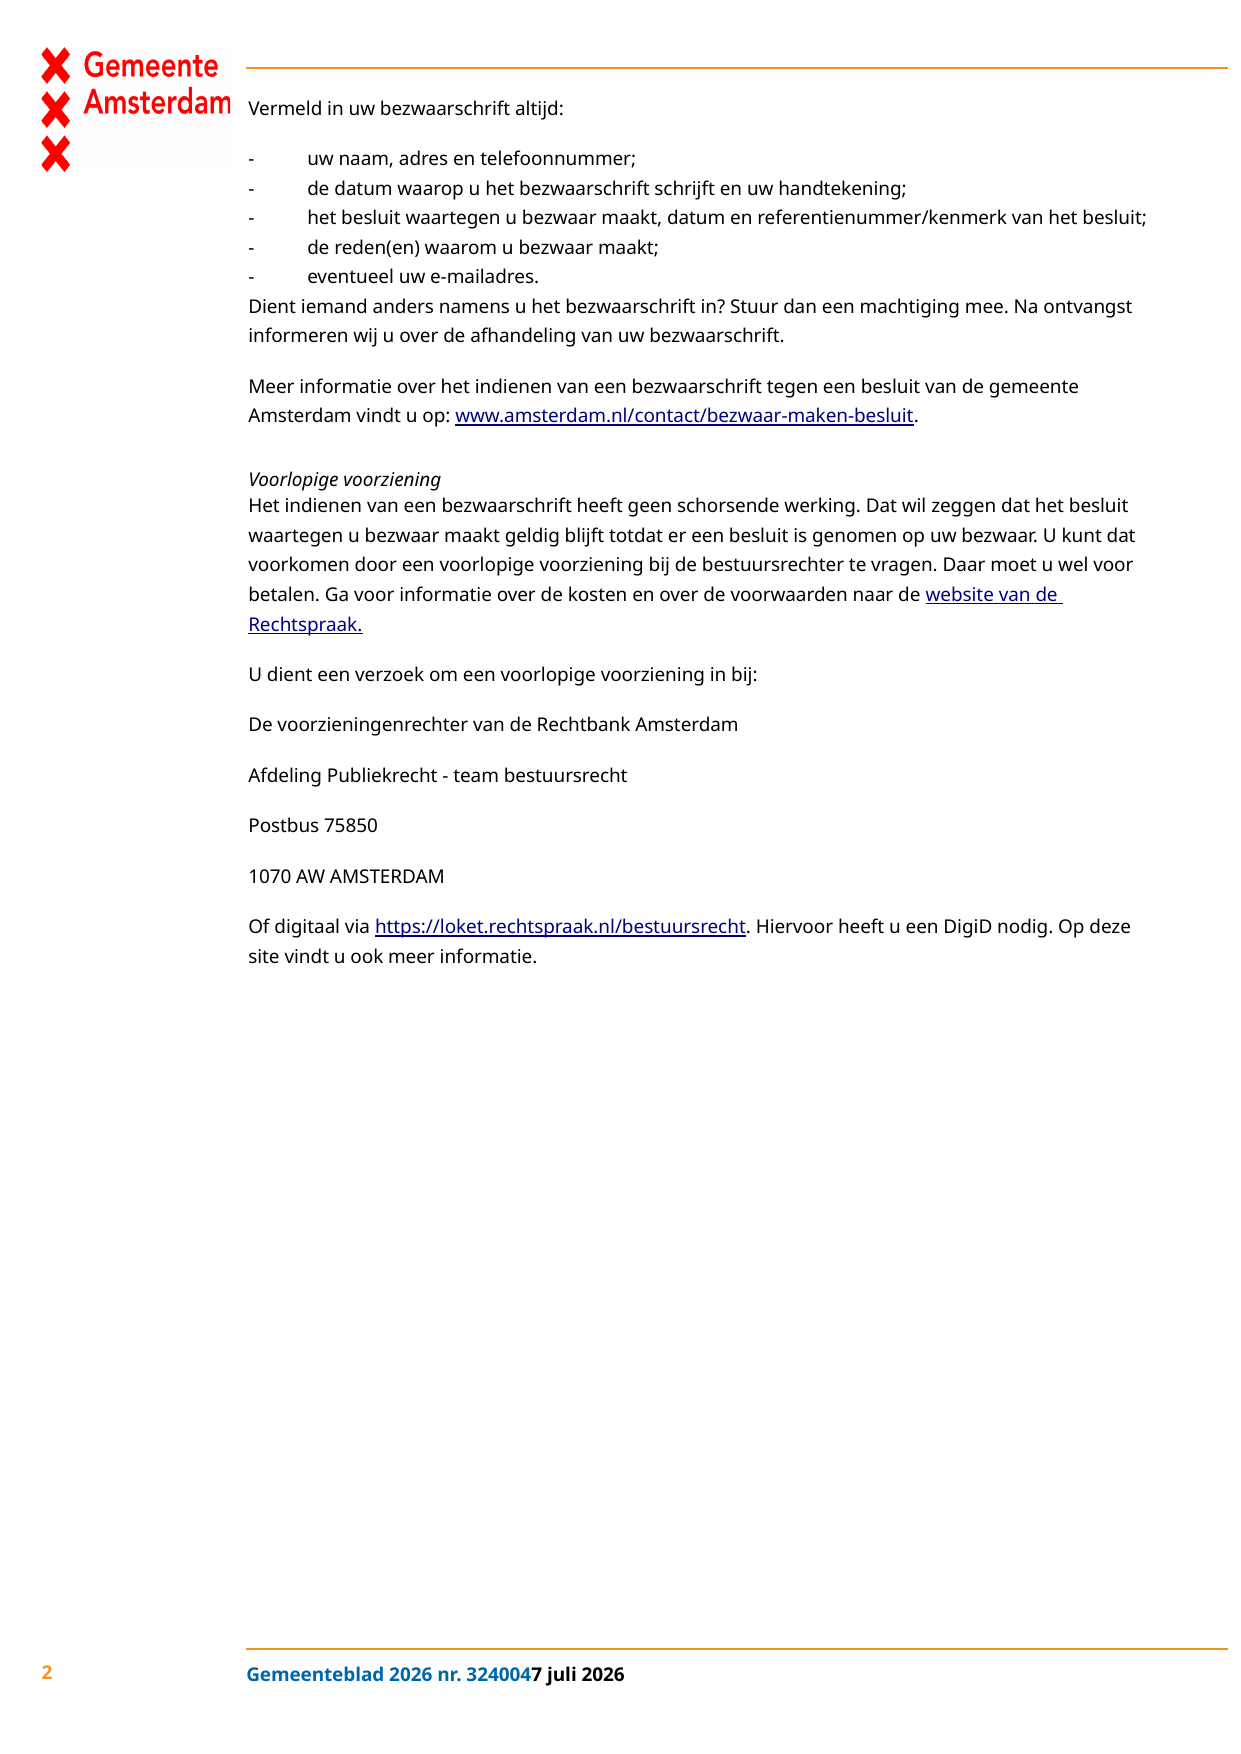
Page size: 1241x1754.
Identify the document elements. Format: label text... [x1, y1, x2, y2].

text Het indienen van een bezwaarschrift heeft geen schorsende werking. Dat wil zeggen dat het besluit waartegen u bezwaar maakt geldig blijft totdat er een besluit is genomen op uw bezwaar. U kunt dat voorkomen door een voorlopige voorziening bij de bestuursrechter te vragen. Daar moet u wel voor betalen. Ga voor informatie over de kosten en over de voorwaarden naar de website van de Rechtspraak. [248, 492, 1152, 636]
list eventueel uw e-mailadres. [248, 263, 1152, 289]
text Meer informatie over het indienen van een bezwaarschrift tegen een besluit van de gemeente Amsterdam vindt u op: www.amsterdam.nl/contact/bezwaar-maken-besluit. [248, 373, 1152, 428]
text Afdeling Publiekrecht - team bestuursrecht [248, 762, 1152, 788]
text 1070 AW AMSTERDAM [248, 863, 1152, 888]
text Voorlopige voorziening [248, 467, 1152, 492]
list uw naam, adres en telefoonnummer; [248, 145, 1152, 171]
text Vermeld in uw bezwaarschrift altijd: [248, 95, 1152, 121]
text Dient iemand anders namens u het bezwaarschrift in? Stuur dan een machtiging mee. Na ontvangst informeren wij u over de afhandeling van uw bezwaarschrift. [248, 293, 1152, 348]
text Of digitaal via https://loket.rechtspraak.nl/bestuursrecht. Hiervoor heeft u een DigiD nodig. Op deze site vindt u ook meer informatie. [248, 913, 1152, 968]
list de datum waarop u het bezwaarschrift schrijft en uw handtekening; [248, 175, 1152, 201]
list de reden(en) waarom u bezwaar maakt; [248, 234, 1152, 260]
text De voorzieningenrechter van de Rechtbank Amsterdam [248, 712, 1152, 737]
text U dient een verzoek om een voorlopige voorziening in bij: [248, 661, 1152, 687]
list het besluit waartegen u bezwaar maakt, datum en referentienummer/kenmerk van het besluit; [248, 204, 1152, 230]
picture [41, 47, 231, 172]
text Postbus 75850 [248, 812, 1152, 838]
